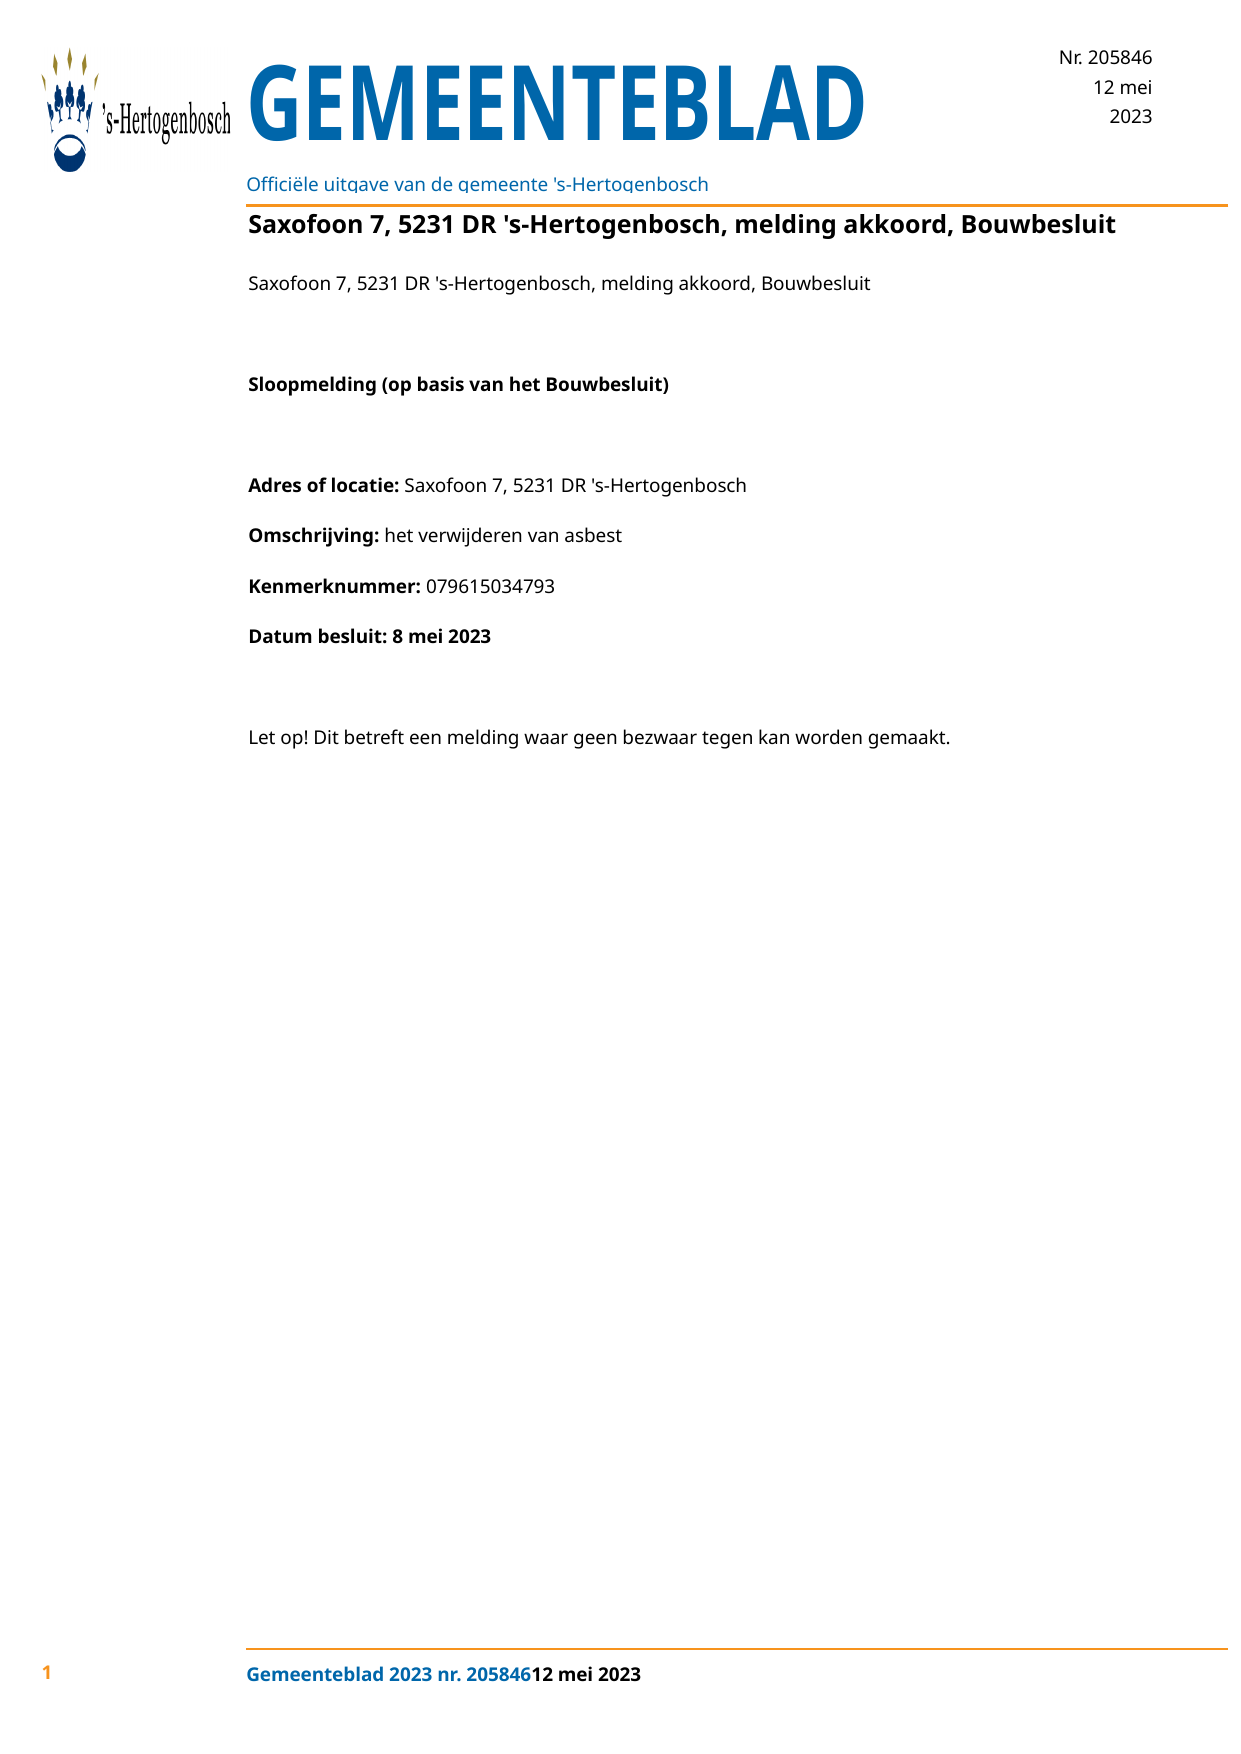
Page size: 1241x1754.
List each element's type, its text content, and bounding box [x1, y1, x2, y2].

text Adres of locatie: Saxofoon 7, 5231 DR 's-Hertogenbosch [248, 472, 1152, 498]
text Kenmerknummer: 079615034793 [248, 573, 1152, 598]
text Datum besluit: 8 mei 2023 [248, 623, 1152, 649]
picture [41, 47, 231, 172]
text Saxofoon 7, 5231 DR 's-Hertogenbosch, melding akkoord, Bouwbesluit [248, 207, 1152, 241]
text Saxofoon 7, 5231 DR 's-Hertogenbosch, melding akkoord, Bouwbesluit [248, 270, 1152, 296]
text Omschrijving: het verwijderen van asbest [248, 522, 1152, 548]
text Let op! Dit betreft een melding waar geen bezwaar tegen kan worden gemaakt. [248, 724, 1152, 750]
text Sloopmelding (op basis van het Bouwbesluit) [248, 371, 1152, 397]
